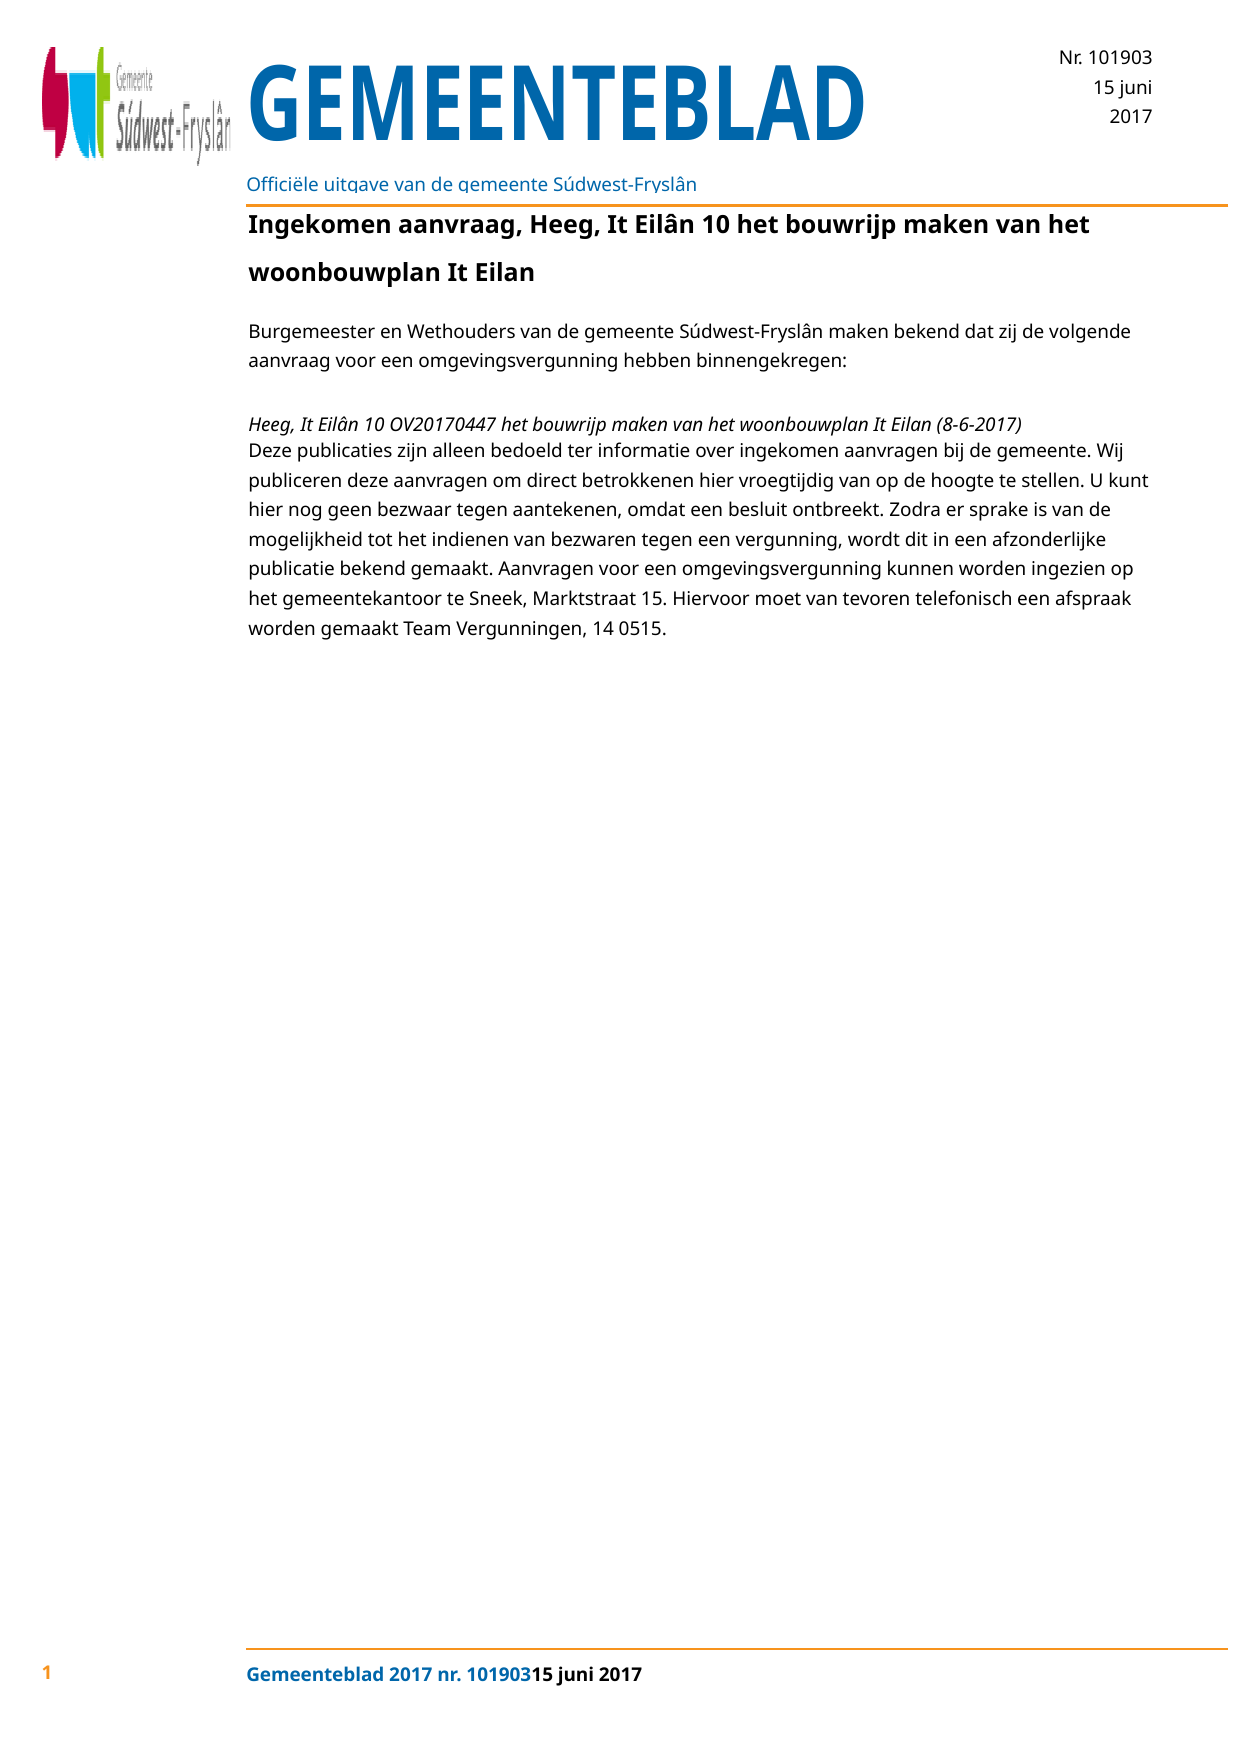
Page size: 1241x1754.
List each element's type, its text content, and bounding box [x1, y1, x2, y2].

text Deze publicaties zijn alleen bedoeld ter informatie over ingekomen aanvragen bij de gemeente. Wij publiceren deze aanvragen om direct betrokkenen hier vroegtijdig van op de hoogte te stellen. U kunt hier nog geen bezwaar tegen aantekenen, omdat een besluit ontbreekt. Zodra er sprake is van de mogelijkheid tot het indienen van bezwaren tegen een vergunning, wordt dit in een afzonderlijke publicatie bekend gemaakt. Aanvragen voor een omgevingsvergunning kunnen worden ingezien op het gemeentekantoor te Sneek, Marktstraat 15. Hiervoor moet van tevoren telefonisch een afspraak worden gemaakt Team Vergunningen, 14 0515. [248, 437, 1152, 640]
text Heeg, It Eilân 10 OV20170447 het bouwrijp maken van het woonbouwplan It Eilan (8-6-2017) [248, 411, 1152, 437]
text Ingekomen aanvraag, Heeg, It Eilân 10 het bouwrijp maken van het woonbouwplan It Eilan [248, 207, 1152, 288]
text Burgemeester en Wethouders van de gemeente Súdwest-Fryslân maken bekend dat zij de volgende aanvraag voor een omgevingsvergunning hebben binnengekregen: [248, 318, 1152, 373]
picture [41, 47, 231, 172]
